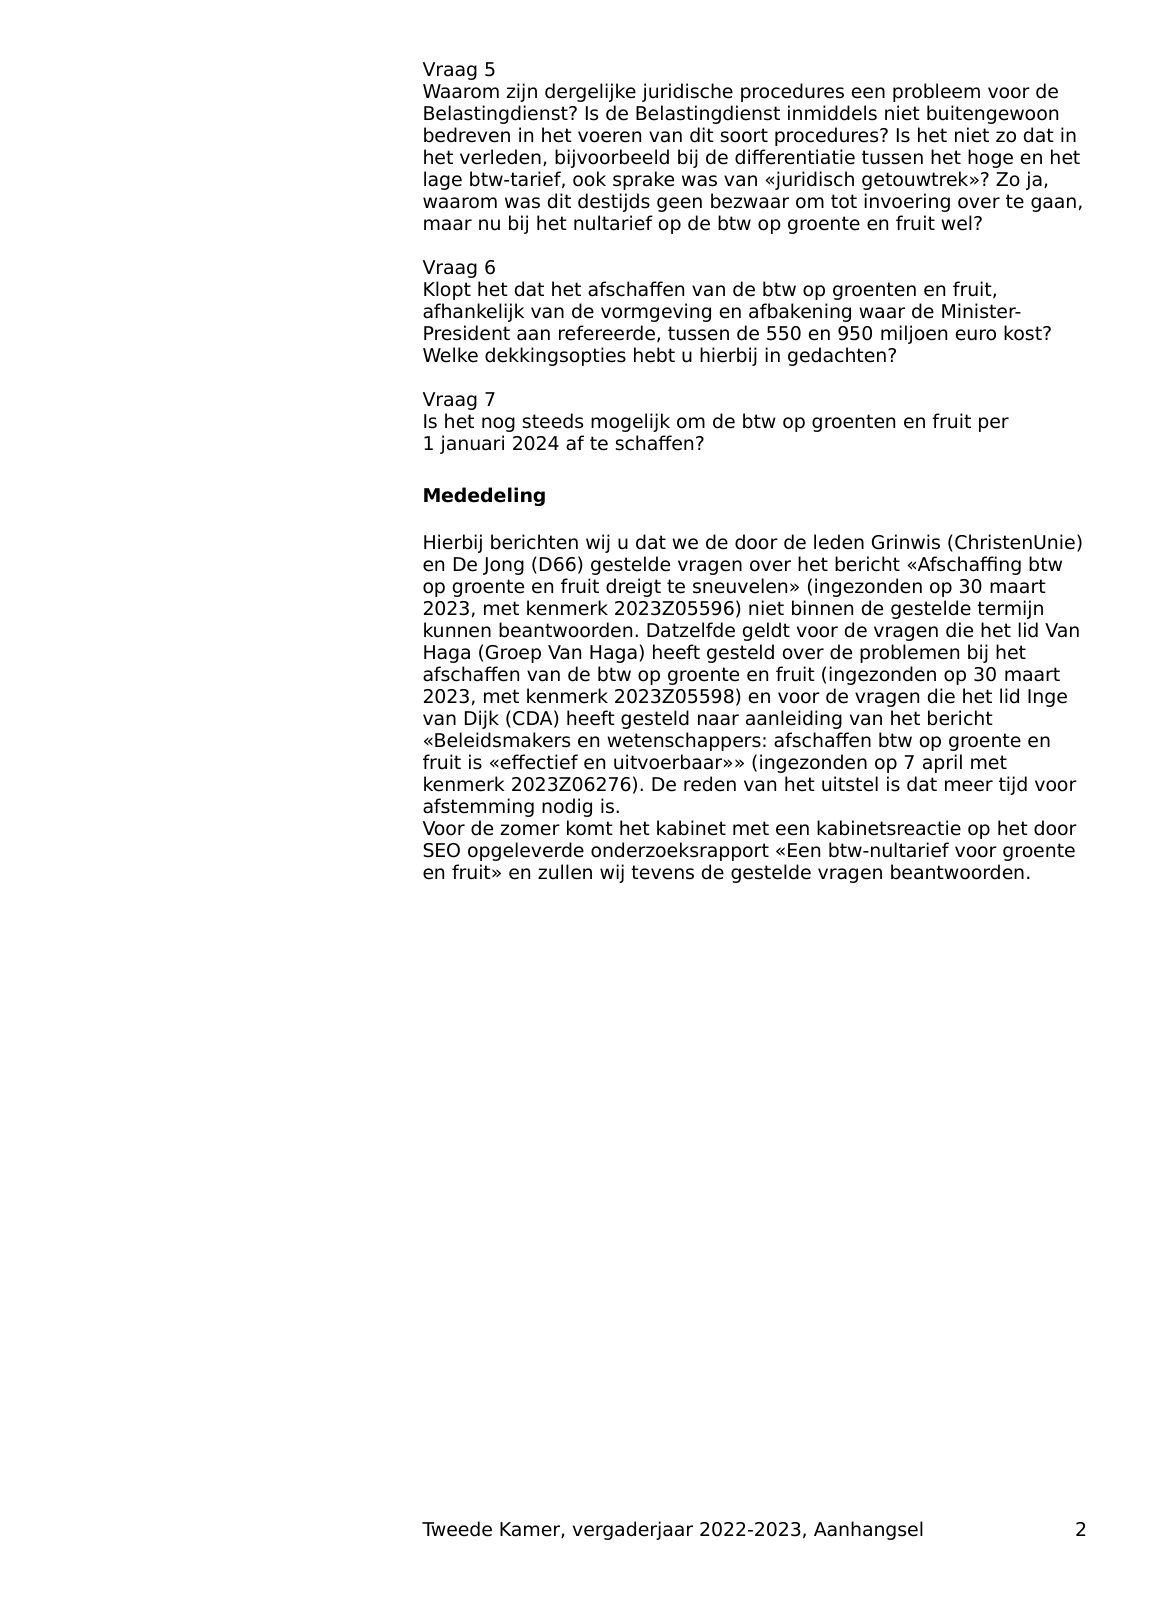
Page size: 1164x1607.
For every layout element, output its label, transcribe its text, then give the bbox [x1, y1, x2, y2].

text Voor de zomer komt het kabinet met een kabinetsreactie op het door SEO opgeleverde onderzoeksrapport «Een btw-nultarief voor groente en fruit» en zullen wij tevens de gestelde vragen beantwoorden. [422, 818, 1087, 884]
text Hierbij berichten wij u dat we de door de leden Grinwis (ChristenUnie) en De Jong (D66) gestelde vragen over het bericht «Afschaffing btw op groente en fruit dreigt te sneuvelen» (ingezonden op 30 maart 2023, met kenmerk 2023Z05596) niet binnen de gestelde termijn kunnen beantwoorden. Datzelfde geldt voor de vragen die het lid Van Haga (Groep Van Haga) heeft gesteld over de problemen bij het afschaffen van de btw op groente en fruit (ingezonden op 30 maart 2023, met kenmerk 2023Z05598) en voor de vragen die het lid Inge van Dijk (CDA) heeft gesteld naar aanleiding van het bericht «Beleidsmakers en wetenschappers: afschaffen btw op groente en fruit is «effectief en uitvoerbaar»» (ingezonden op 7 april met kenmerk 2023Z06276). De reden van het uitstel is dat meer tijd voor afstemming nodig is. [422, 532, 1087, 818]
text Vraag 7 [422, 389, 1087, 411]
text Vraag 6 [422, 257, 1087, 279]
text Vraag 5 [422, 59, 1087, 81]
text Is het nog steeds mogelijk om de btw op groenten en fruit per 1 januari 2024 af te schaffen? [422, 411, 1087, 455]
subtitle Mededeling [422, 485, 1087, 507]
text Klopt het dat het afschaffen van de btw op groenten en fruit, afhankelijk van de vormgeving en afbakening waar de Minister-President aan refereerde, tussen de 550 en 950 miljoen euro kost? Welke dekkingsopties hebt u hierbij in gedachten? [422, 279, 1087, 367]
text Waarom zijn dergelijke juridische procedures een probleem voor de Belastingdienst? Is de Belastingdienst inmiddels niet buitengewoon bedreven in het voeren van dit soort procedures? Is het niet zo dat in het verleden, bijvoorbeeld bij de differentiatie tussen het hoge en het lage btw-tarief, ook sprake was van «juridisch getouwtrek»? Zo ja, waarom was dit destijds geen bezwaar om tot invoering over te gaan, maar nu bij het nultarief op de btw op groente en fruit wel? [422, 81, 1087, 235]
